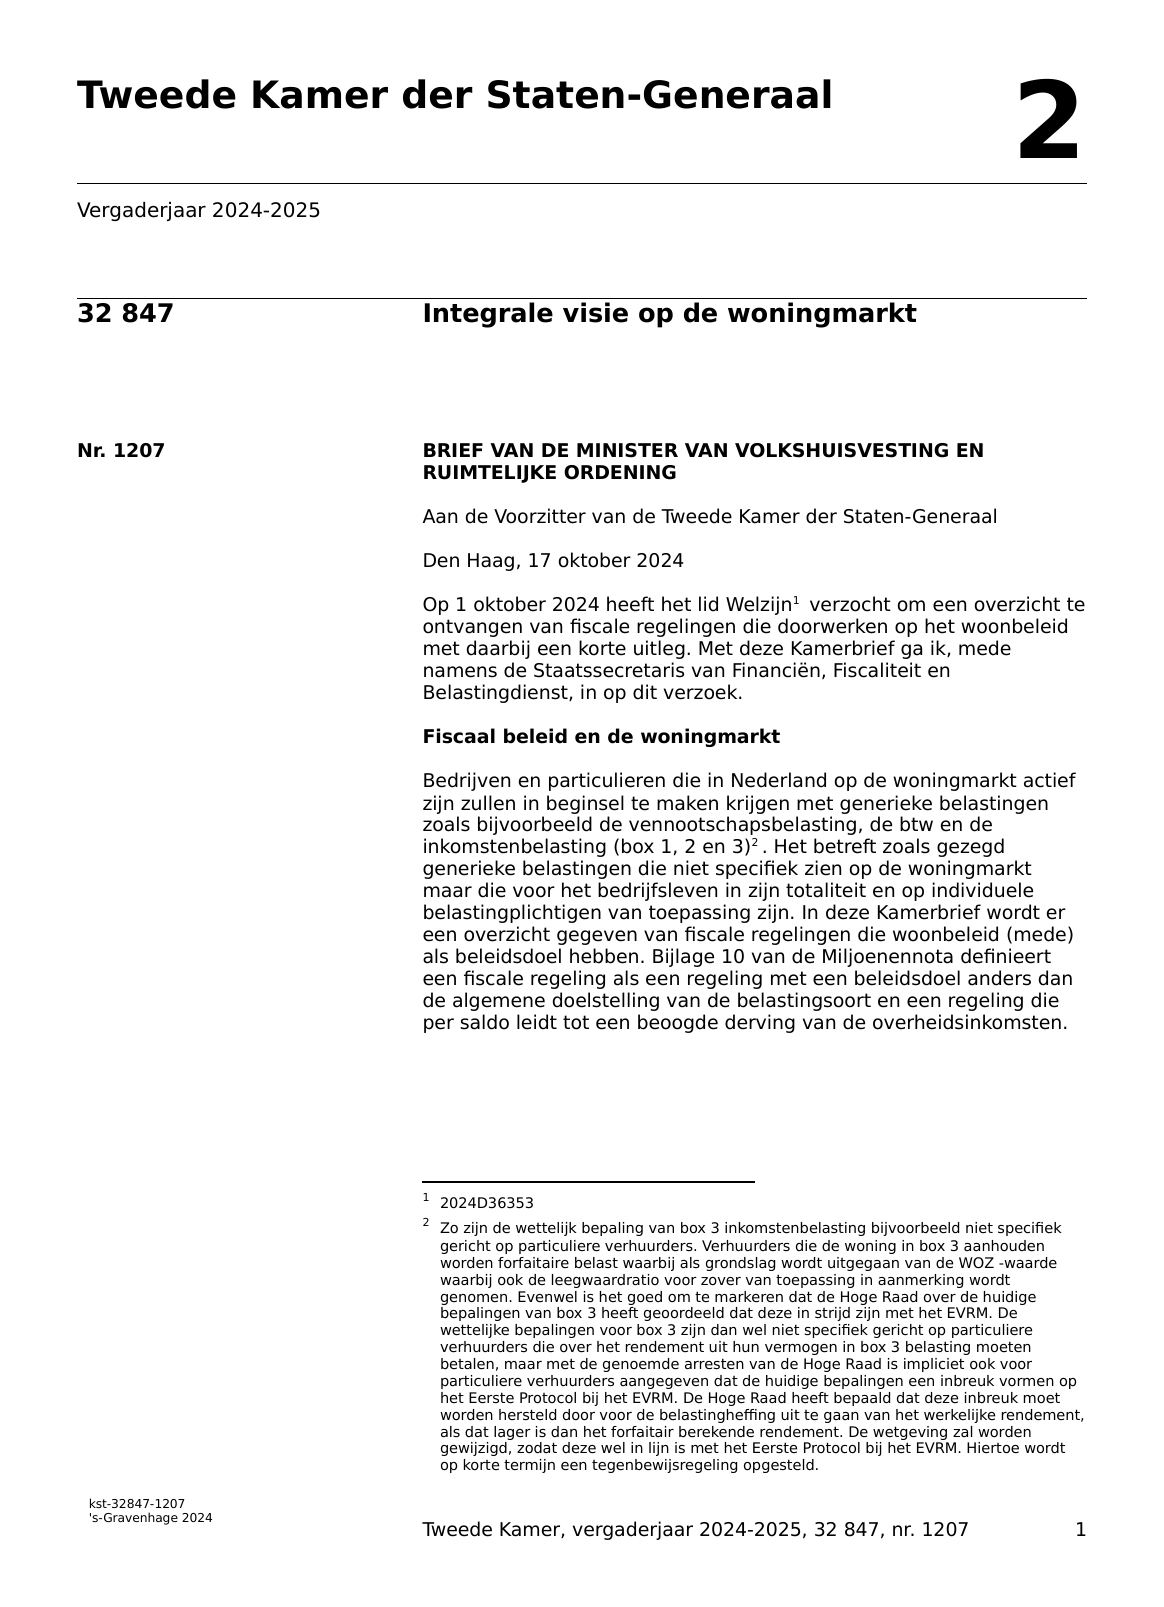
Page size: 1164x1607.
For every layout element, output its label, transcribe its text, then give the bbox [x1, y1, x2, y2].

table_header Tweede Kamer der Staten-Generaal [77, 59, 886, 183]
subtitle 32 847 Integrale visie op de woningmarkt [77, 299, 1087, 329]
subtitle Fiscaal beleid en de woningmarkt [422, 726, 1087, 748]
table_header 2 [886, 59, 1087, 183]
subtitle Nr. 1207 BRIEF VAN DE MINISTER VAN VOLKSHUISVESTING EN RUIMTELIJKE ORDENING [77, 440, 1087, 484]
text 2024D36353 [422, 1191, 1087, 1213]
text Aan de Voorzitter van de Tweede Kamer der Staten-Generaal [422, 506, 1087, 528]
text kst-32847-1207 [88, 1497, 323, 1511]
text 's-Gravenhage 2024 [88, 1511, 323, 1525]
text Op 1 oktober 2024 heeft het lid Welzijn verzocht om een overzicht te ontvangen van fiscale regelingen die doorwerken op het woonbeleid met daarbij een korte uitleg. Met deze Kamerbrief ga ik, mede namens de Staatssecretaris van Financiën, Fiscaliteit en Belastingdienst, in op dit verzoek. [422, 594, 1087, 704]
text Zo zijn de wettelijk bepaling van box 3 inkomstenbelasting bijvoorbeeld niet specifiek gericht op particuliere verhuurders. Verhuurders die de woning in box 3 aanhouden worden forfaitaire belast waarbij als grondslag wordt uitgegaan van de WOZ -waarde waarbij ook de leegwaardratio voor zover van toepassing in aanmerking wordt genomen. Evenwel is het goed om te markeren dat de Hoge Raad over de huidige bepalingen van box 3 heeft geoordeeld dat deze in strijd zijn met het EVRM. De wettelijke bepalingen voor box 3 zijn dan wel niet specifiek gericht op particuliere verhuurders die over het rendement uit hun vermogen in box 3 belasting moeten betalen, maar met de genoemde arresten van de Hoge Raad is impliciet ook voor particuliere verhuurders aangegeven dat de huidige bepalingen een inbreuk vormen op het Eerste Protocol bij het EVRM. De Hoge Raad heeft bepaald dat deze inbreuk moet worden hersteld door voor de belastingheffing uit te gaan van het werkelijke rendement, als dat lager is dan het forfaitair berekende rendement. De wetgeving zal worden gewijzigd, zodat deze wel in lijn is met het Eerste Protocol bij het EVRM. Hiertoe wordt op korte termijn een tegenbewijsregeling opgesteld. [422, 1216, 1087, 1474]
table_cell Vergaderjaar 2024-2025 [77, 184, 1087, 298]
text Den Haag, 17 oktober 2024 [422, 550, 1087, 572]
text Bedrijven en particulieren die in Nederland op de woningmarkt actief zijn zullen in beginsel te maken krijgen met generieke belastingen zoals bijvoorbeeld de vennootschapsbelasting, de btw en de inkomstenbelasting (box 1, 2 en 3). Het betreft zoals gezegd generieke belastingen die niet specifiek zien op de woningmarkt maar die voor het bedrijfsleven in zijn totaliteit en op individuele belastingplichtigen van toepassing zijn. In deze Kamerbrief wordt er een overzicht gegeven van fiscale regelingen die woonbeleid (mede) als beleidsdoel hebben. Bijlage 10 van de Miljoenennota definieert een fiscale regeling als een regeling met een beleidsdoel anders dan de algemene doelstelling van de belastingsoort en een regeling die per saldo leidt tot een beoogde derving van de overheidsinkomsten. [422, 770, 1087, 1034]
